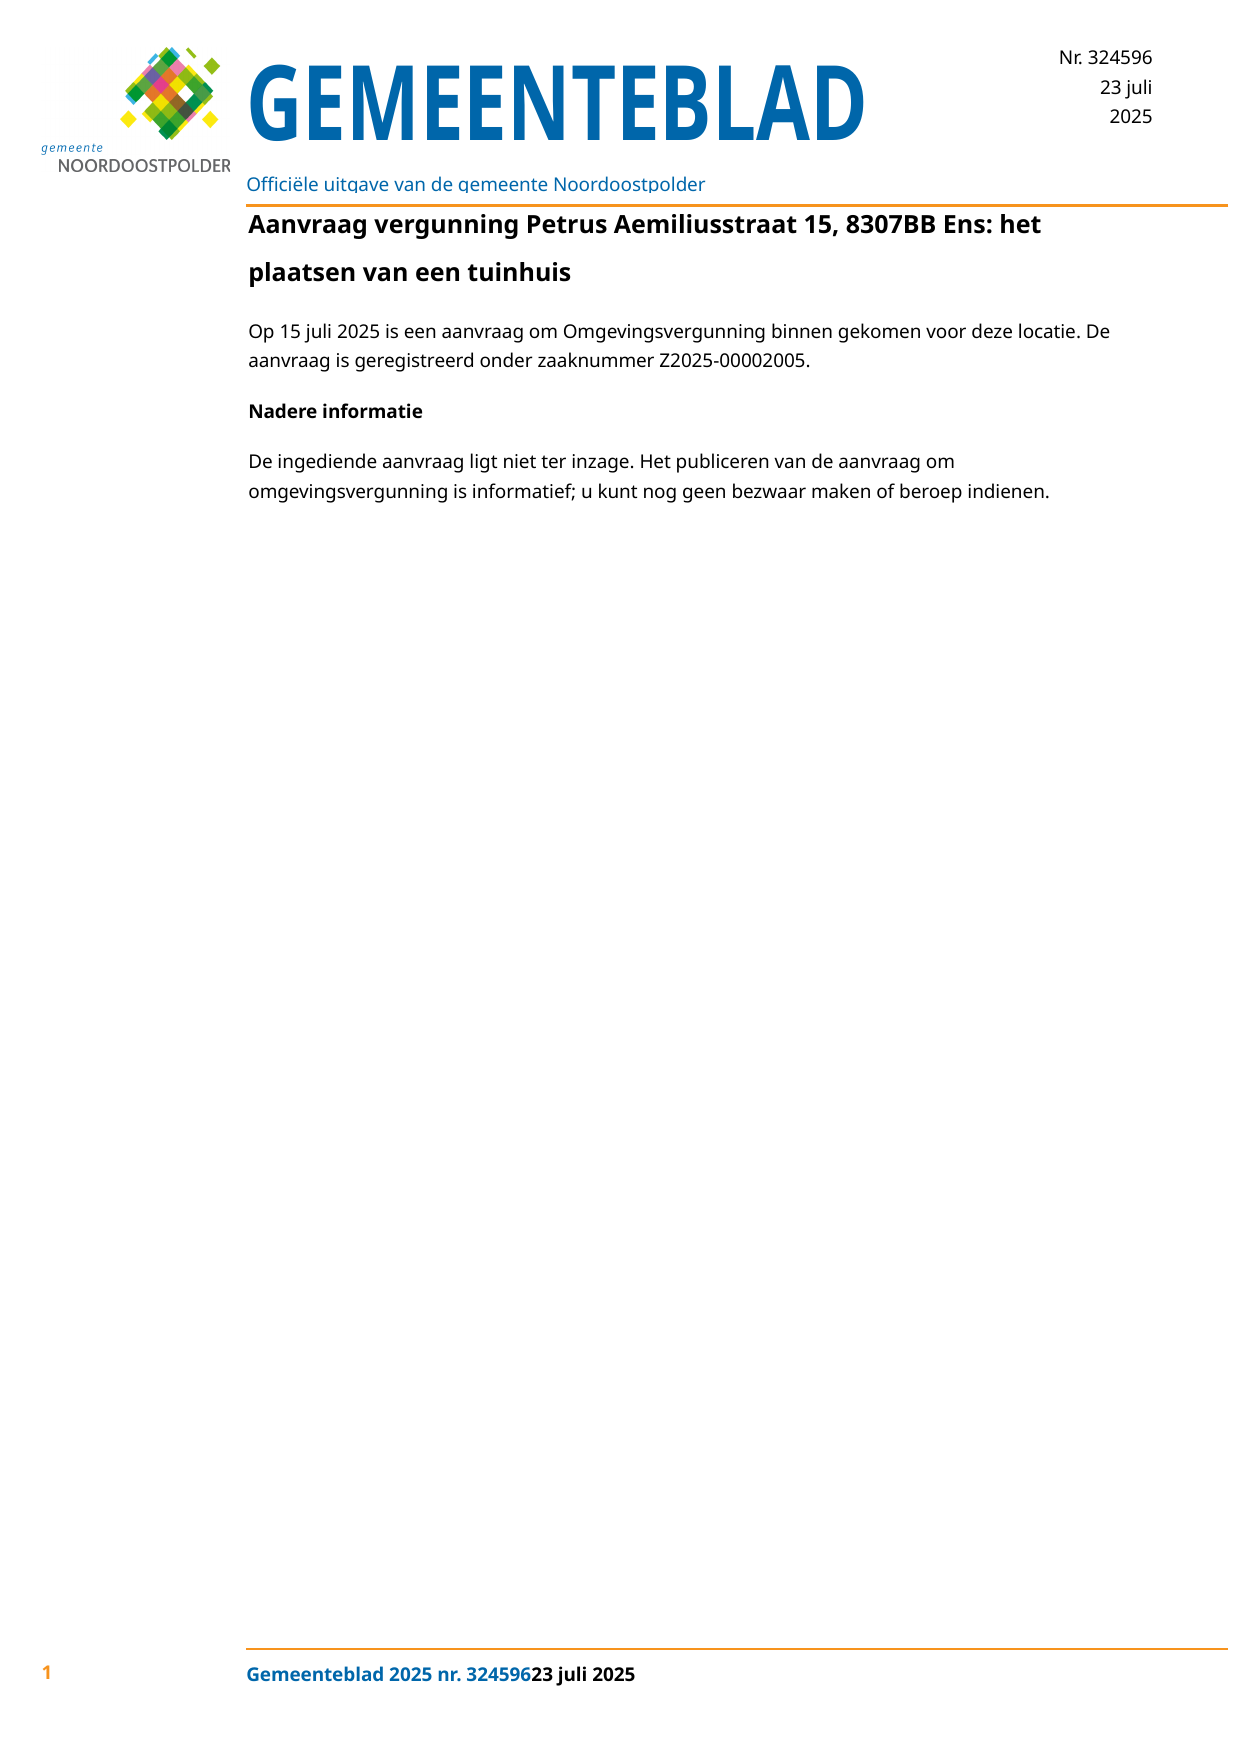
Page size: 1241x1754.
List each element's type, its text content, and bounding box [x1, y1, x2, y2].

text Op 15 juli 2025 is een aanvraag om Omgevingsvergunning binnen gekomen voor deze locatie. De aanvraag is geregistreerd onder zaaknummer Z2025-00002005. [248, 318, 1152, 373]
text Nadere informatie [248, 398, 1152, 424]
text Aanvraag vergunning Petrus Aemiliusstraat 15, 8307BB Ens: het plaatsen van een tuinhuis [248, 207, 1152, 288]
text De ingediende aanvraag ligt niet ter inzage. Het publiceren van de aanvraag om omgevingsvergunning is informatief; u kunt nog geen bezwaar maken of beroep indienen. [248, 448, 1152, 504]
picture [41, 47, 231, 172]
